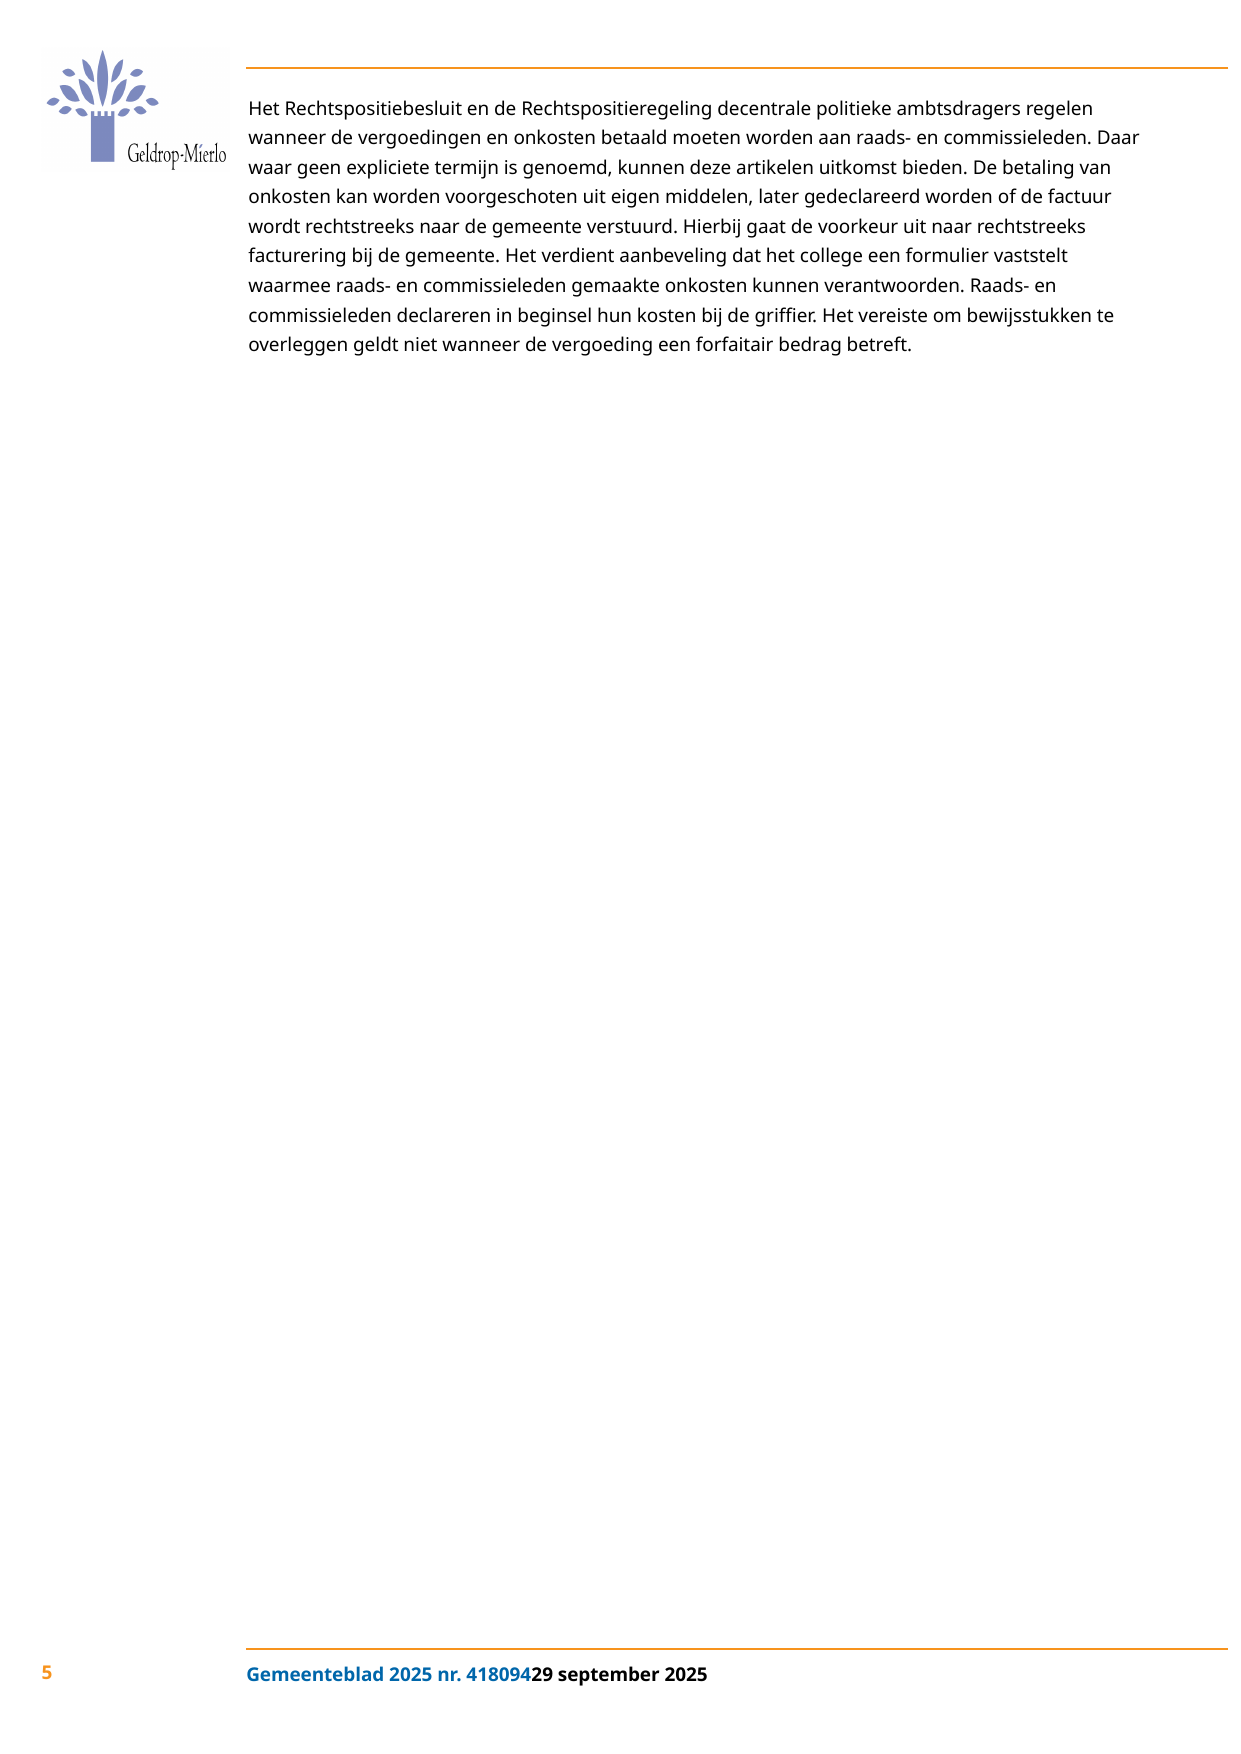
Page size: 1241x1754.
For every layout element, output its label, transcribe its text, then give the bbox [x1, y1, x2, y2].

text Het Rechtspositiebesluit en de Rechtspositieregeling decentrale politieke ambtsdragers regelen wanneer de vergoedingen en onkosten betaald moeten worden aan raads- en commissieleden. Daar waar geen expliciete termijn is genoemd, kunnen deze artikelen uitkomst bieden. De betaling van onkosten kan worden voorgeschoten uit eigen middelen, later gedeclareerd worden of de factuur wordt rechtstreeks naar de gemeente verstuurd. Hierbij gaat de voorkeur uit naar rechtstreeks facturering bij de gemeente. Het verdient aanbeveling dat het college een formulier vaststelt waarmee raads- en commissieleden gemaakte onkosten kunnen verantwoorden. Raads- en commissieleden declareren in beginsel hun kosten bij de griffier. Het vereiste om bewijsstukken te overleggen geldt niet wanneer de vergoeding een forfaitair bedrag betreft. [248, 95, 1152, 357]
picture [41, 47, 231, 172]
